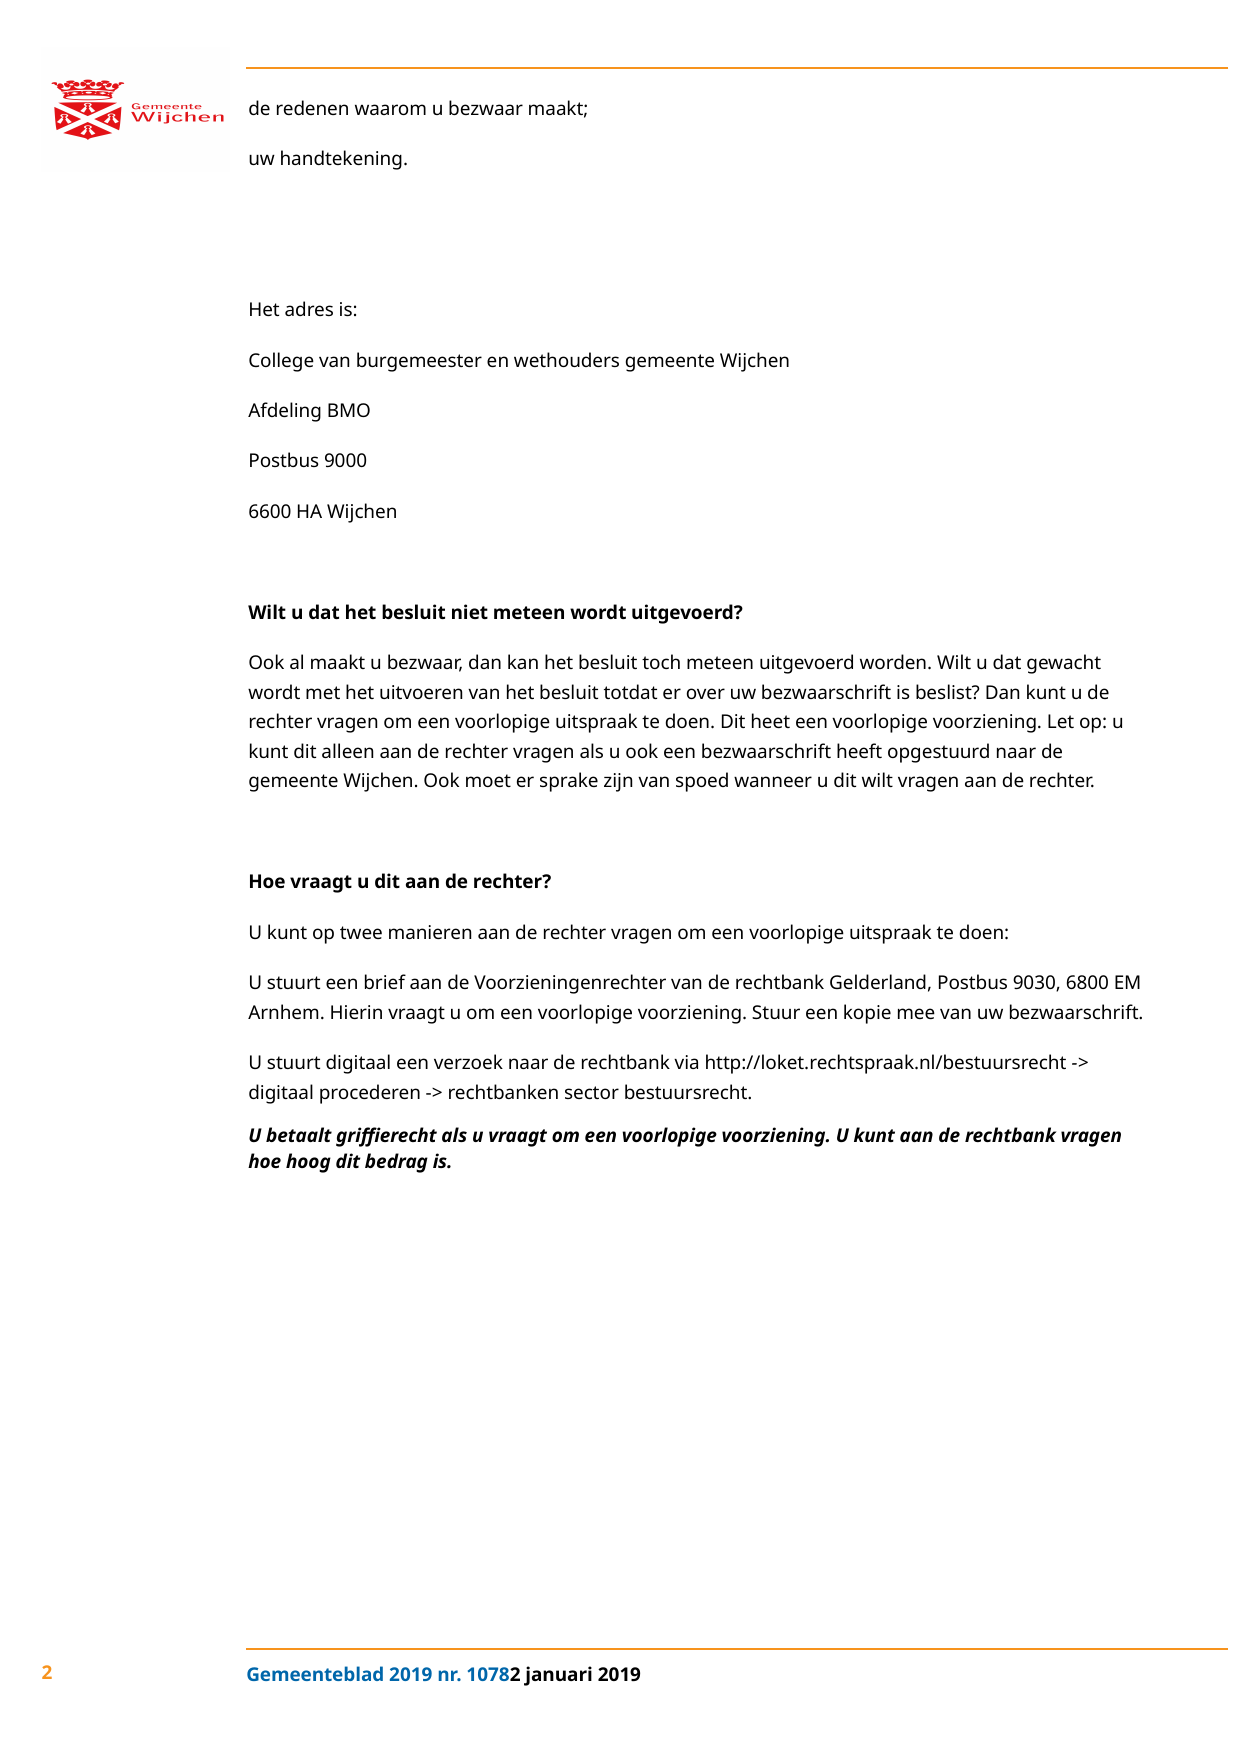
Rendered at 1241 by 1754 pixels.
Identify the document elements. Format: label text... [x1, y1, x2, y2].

text College van burgemeester en wethouders gemeente Wijchen [248, 347, 1152, 373]
text Hoe vraagt u dit aan de rechter? [248, 868, 1152, 894]
text de redenen waarom u bezwaar maakt; [248, 95, 1152, 121]
text Ook al maakt u bezwaar, dan kan het besluit toch meteen uitgevoerd worden. Wilt u dat gewacht wordt met het uitvoeren van het besluit totdat er over uw bezwaarschrift is beslist? Dan kunt u de rechter vragen om een voorlopige uitspraak te doen. Dit heet een voorlopige voorziening. Let op: u kunt dit alleen aan de rechter vragen als u ook een bezwaarschrift heeft opgestuurd naar de gemeente Wijchen. Ook moet er sprake zijn van spoed wanneer u dit wilt vragen aan de rechter. [248, 649, 1152, 793]
text Wilt u dat het besluit niet meteen wordt uitgevoerd? [248, 599, 1152, 625]
text uw handtekening. [248, 145, 1152, 171]
text Afdeling BMO [248, 397, 1152, 423]
text U betaalt griffierecht als u vraagt om een voorlopige voorziening. U kunt aan de rechtbank vragen hoe hoog dit bedrag is. [248, 1122, 1152, 1173]
text Het adres is: [248, 296, 1152, 322]
text 6600 HA Wijchen [248, 498, 1152, 524]
text U stuurt digitaal een verzoek naar de rechtbank via http://loket.rechtspraak.nl/bestuursrecht -> digitaal procederen -> rechtbanken sector bestuursrecht. [248, 1049, 1152, 1105]
text U kunt op twee manieren aan de rechter vragen om een voorlopige uitspraak te doen: [248, 919, 1152, 945]
text Postbus 9000 [248, 448, 1152, 473]
picture [41, 47, 231, 172]
text U stuurt een brief aan de Voorzieningenrechter van de rechtbank Gelderland, Postbus 9030, 6800 EM Arnhem. Hierin vraagt u om een voorlopige voorziening. Stuur een kopie mee van uw bezwaarschrift. [248, 969, 1152, 1025]
